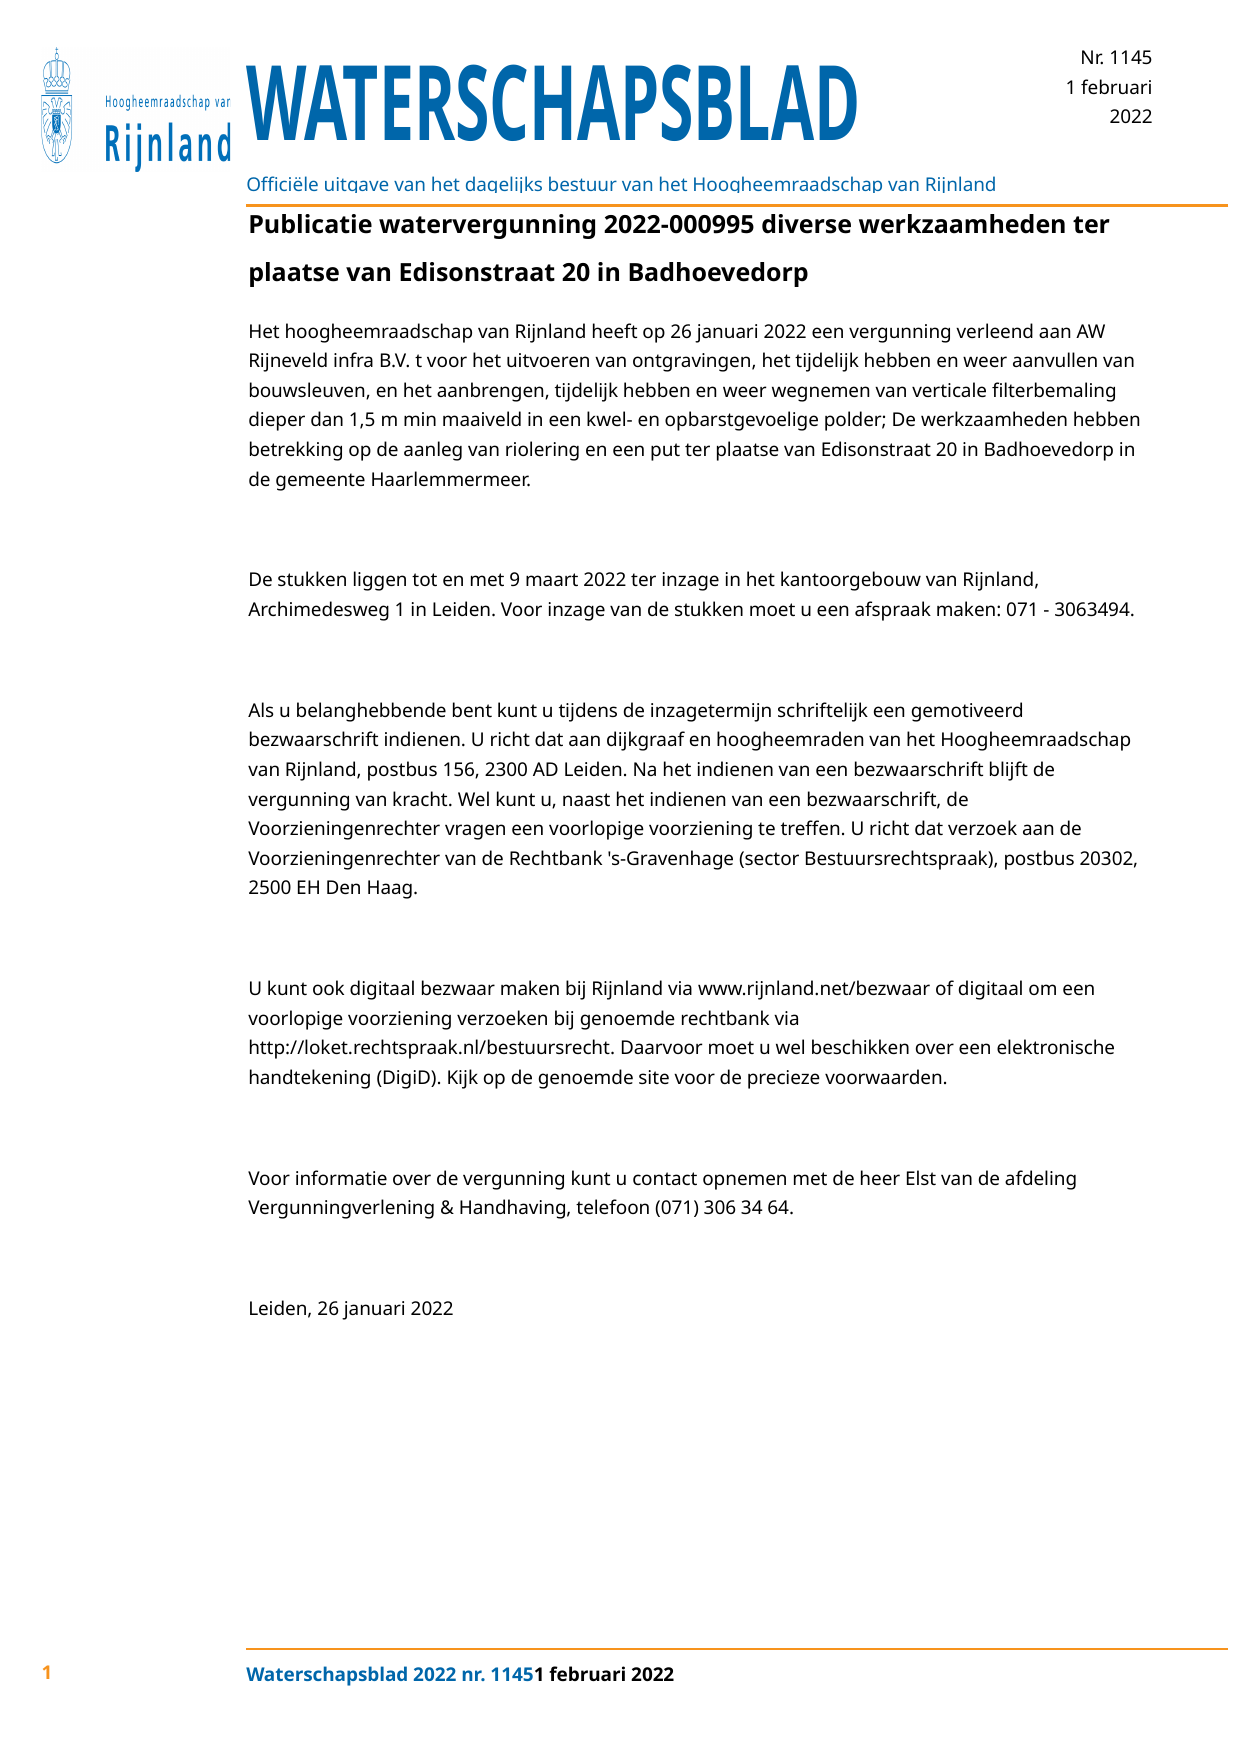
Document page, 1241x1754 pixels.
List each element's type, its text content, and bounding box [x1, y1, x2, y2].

text Voor informatie over de vergunning kunt u contact opnemen met de heer Elst van de afdeling Vergunningverlening & Handhaving, telefoon (071) 306 34 64. [248, 1165, 1152, 1220]
text Als u belanghebbende bent kunt u tijdens de inzagetermijn schriftelijk een gemotiveerd bezwaarschrift indienen. U richt dat aan dijkgraaf en hoogheemraden van het Hoogheemraadschap van Rijnland, postbus 156, 2300 AD Leiden. Na het indienen van een bezwaarschrift blijft de vergunning van kracht. Wel kunt u, naast het indienen van een bezwaarschrift, de Voorzieningenrechter vragen een voorlopige voorziening te treffen. U richt dat verzoek aan de Voorzieningenrechter van de Rechtbank 's-Gravenhage (sector Bestuursrechtspraak), postbus 20302, 2500 EH Den Haag. [248, 697, 1152, 900]
text Het hoogheemraadschap van Rijnland heeft op 26 januari 2022 een vergunning verleend aan AW Rijneveld infra B.V. t voor het uitvoeren van ontgravingen, het tijdelijk hebben en weer aanvullen van bouwsleuven, en het aanbrengen, tijdelijk hebben en weer wegnemen van verticale filterbemaling dieper dan 1,5 m min maaiveld in een kwel- en opbarstgevoelige polder; De werkzaamheden hebben betrekking op de aanleg van riolering en een put ter plaatse van Edisonstraat 20 in Badhoevedorp in de gemeente Haarlemmermeer. [248, 318, 1152, 492]
text De stukken liggen tot en met 9 maart 2022 ter inzage in het kantoorgebouw van Rijnland, Archimedesweg 1 in Leiden. Voor inzage van de stukken moet u een afspraak maken: 071 - 3063494. [248, 567, 1152, 622]
text U kunt ook digitaal bezwaar maken bij Rijnland via www.rijnland.net/bezwaar of digitaal om een voorlopige voorziening verzoeken bij genoemde rechtbank via http://loket.rechtspraak.nl/bestuursrecht. Daarvoor moet u wel beschikken over een elektronische handtekening (DigiD). Kijk op de genoemde site voor de precieze voorwaarden. [248, 975, 1152, 1090]
text Leiden, 26 januari 2022 [248, 1295, 1152, 1321]
picture [41, 47, 231, 172]
text Publicatie watervergunning 2022-000995 diverse werkzaamheden ter plaatse van Edisonstraat 20 in Badhoevedorp [248, 207, 1152, 288]
